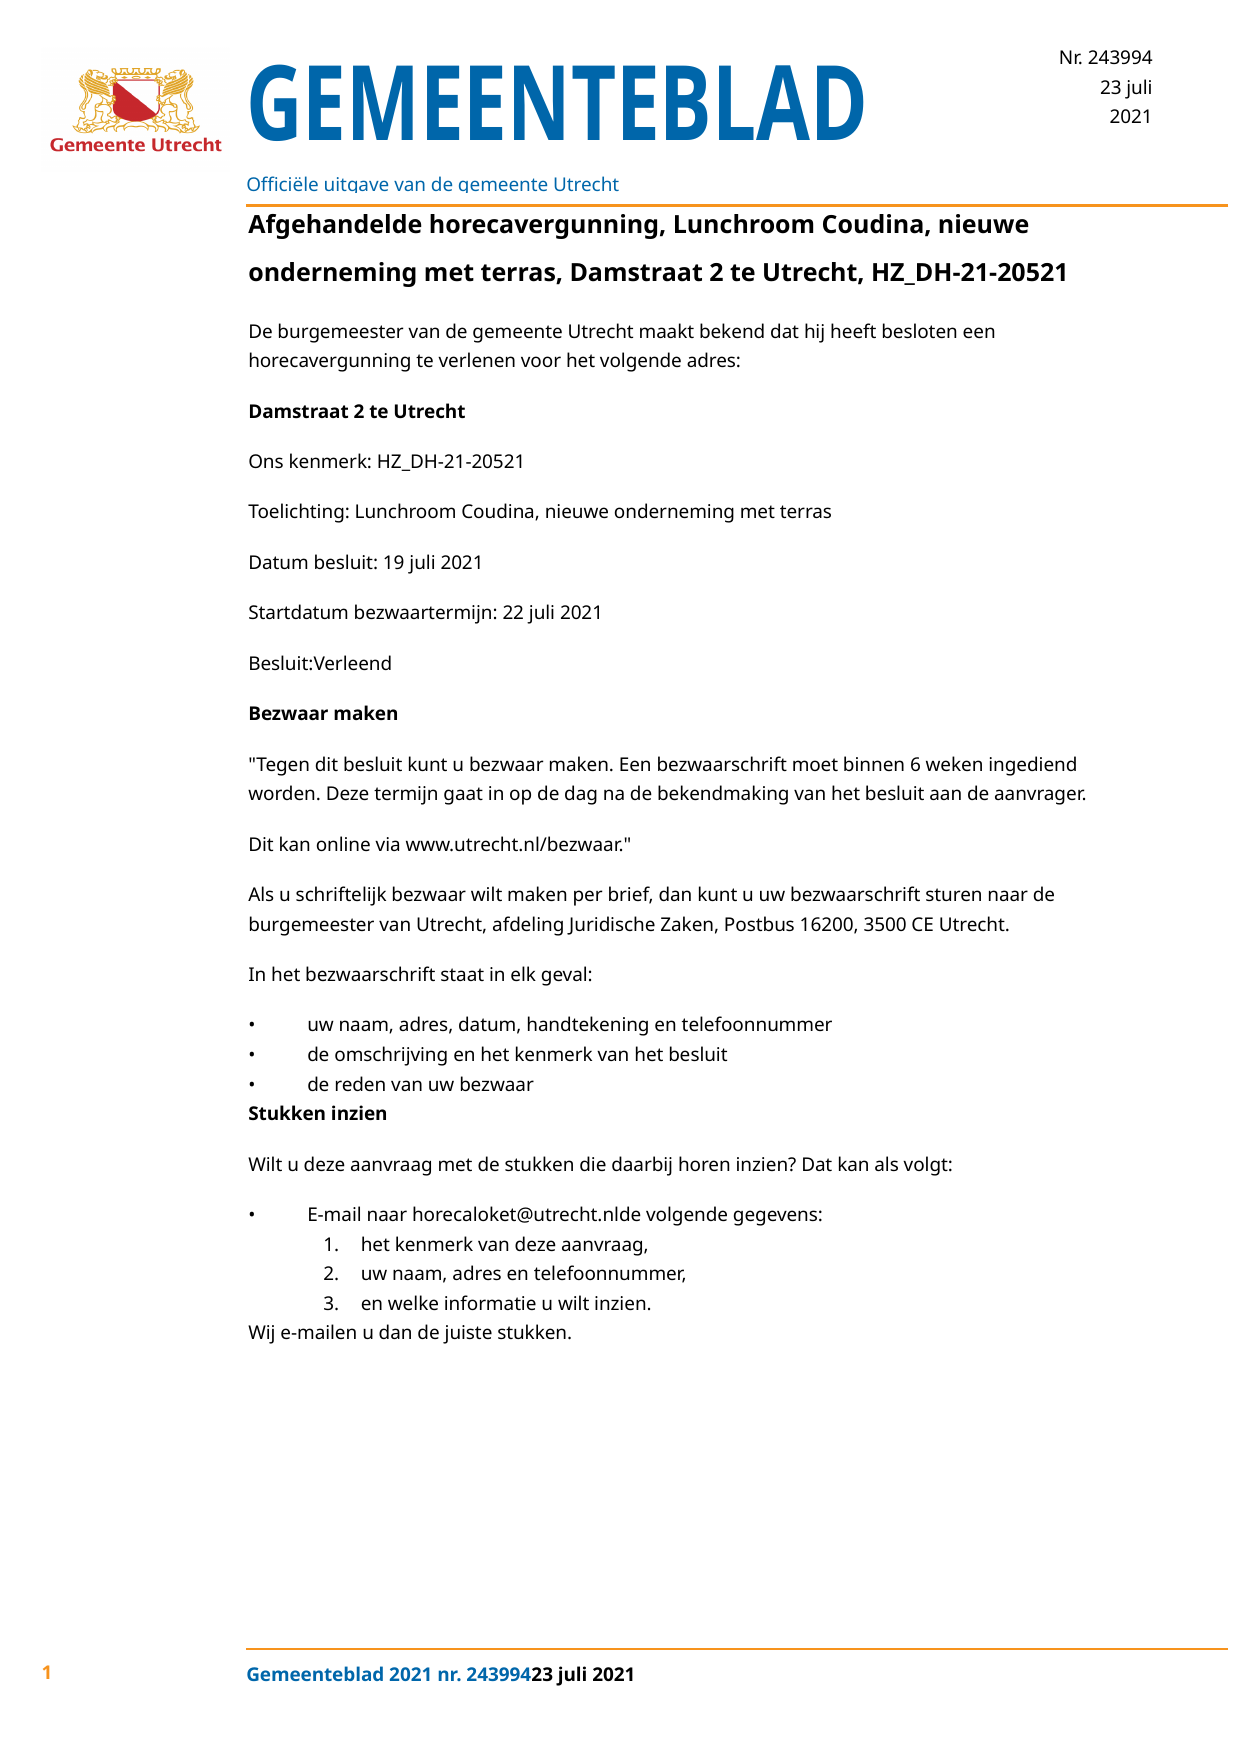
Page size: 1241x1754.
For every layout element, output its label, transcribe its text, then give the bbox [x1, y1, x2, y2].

text Als u schriftelijk bezwaar wilt maken per brief, dan kunt u uw bezwaarschrift sturen naar de burgemeester van Utrecht, afdeling Juridische Zaken, Postbus 16200, 3500 CE Utrecht. [248, 881, 1152, 937]
list het kenmerk van deze aanvraag, [323, 1231, 1152, 1257]
text Stukken inzien [248, 1100, 1152, 1126]
text Wilt u deze aanvraag met de stukken die daarbij horen inzien? Dat kan als volgt: [248, 1151, 1152, 1177]
list uw naam, adres en telefoonnummer, [323, 1260, 1152, 1286]
text Dit kan online via www.utrecht.nl/bezwaar." [248, 831, 1152, 857]
text Damstraat 2 te Utrecht [248, 398, 1152, 424]
text "Tegen dit besluit kunt u bezwaar maken. Een bezwaarschrift moet binnen 6 weken ingediend worden. Deze termijn gaat in op de dag na de bekendmaking van het besluit aan de aanvrager. [248, 751, 1152, 806]
list de omschrijving en het kenmerk van het besluit [248, 1041, 1152, 1067]
list en welke informatie u wilt inzien. [323, 1290, 1152, 1316]
picture [41, 47, 231, 172]
text Afgehandelde horecavergunning, Lunchroom Coudina, nieuwe onderneming met terras, Damstraat 2 te Utrecht, HZ_DH-21-20521 [248, 207, 1152, 288]
text Wij e-mailen u dan de juiste stukken. [248, 1319, 1152, 1345]
list E-mail naar horecaloket@utrecht.nlde volgende gegevens: [248, 1201, 1152, 1227]
text Ons kenmerk: HZ_DH-21-20521 [248, 448, 1152, 474]
text Datum besluit: 19 juli 2021 [248, 549, 1152, 575]
list uw naam, adres, datum, handtekening en telefoonnummer [248, 1012, 1152, 1037]
text De burgemeester van de gemeente Utrecht maakt bekend dat hij heeft besloten een horecavergunning te verlenen voor het volgende adres: [248, 318, 1152, 373]
list de reden van uw bezwaar [248, 1071, 1152, 1097]
text In het bezwaarschrift staat in elk geval: [248, 961, 1152, 987]
text Bezwaar maken [248, 700, 1152, 726]
text Startdatum bezwaartermijn: 22 juli 2021 [248, 599, 1152, 625]
text Besluit:Verleend [248, 650, 1152, 676]
text Toelichting: Lunchroom Coudina, nieuwe onderneming met terras [248, 499, 1152, 524]
